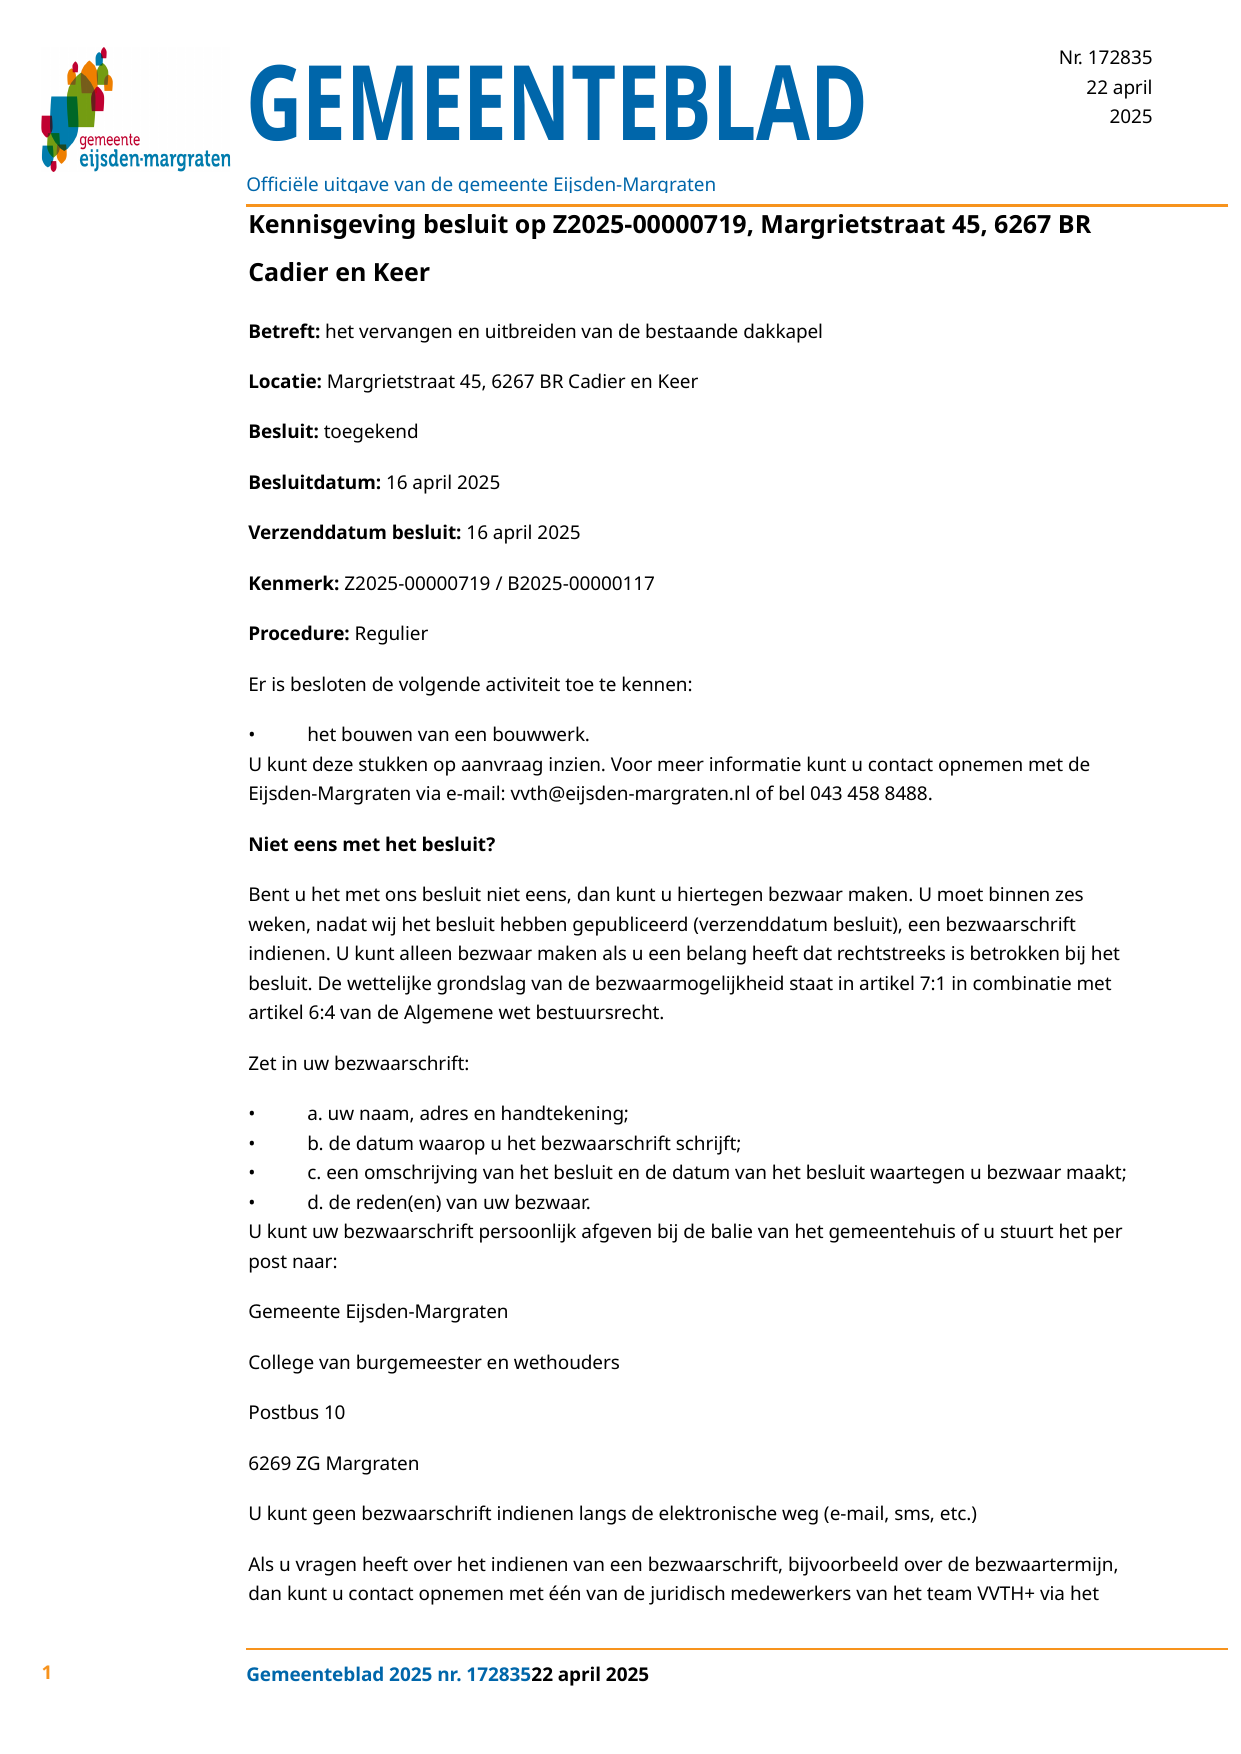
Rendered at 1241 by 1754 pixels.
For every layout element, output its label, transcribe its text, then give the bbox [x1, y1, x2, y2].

text Besluit: toegekend [248, 419, 1152, 444]
picture [41, 47, 231, 172]
text Er is besloten de volgende activiteit toe te kennen: [248, 671, 1152, 697]
text U kunt uw bezwaarschrift persoonlijk afgeven bij de balie van het gemeentehuis of u stuurt het per post naar: [248, 1219, 1152, 1274]
text U kunt deze stukken op aanvraag inzien. Voor meer informatie kunt u contact opnemen met de Eijsden-Margraten via e-mail: vvth@eijsden-margraten.nl of bel 043 458 8488. [248, 751, 1152, 806]
text Kennisgeving besluit op Z2025-00000719, Margrietstraat 45, 6267 BR Cadier en Keer [248, 207, 1152, 288]
text Betreft: het vervangen en uitbreiden van de bestaande dakkapel [248, 318, 1152, 344]
text 6269 ZG Margraten [248, 1450, 1152, 1476]
text Verzenddatum besluit: 16 april 2025 [248, 519, 1152, 545]
text Gemeente Eijsden-Margraten [248, 1299, 1152, 1324]
text Als u vragen heeft over het indienen van een bezwaarschrift, bijvoorbeeld over de bezwaartermijn, dan kunt u contact opnemen met één van de juridisch medewerkers van het team VVTH+ via het [248, 1551, 1152, 1606]
text Procedure: Regulier [248, 620, 1152, 646]
text Postbus 10 [248, 1399, 1152, 1425]
list c. een omschrijving van het besluit en de datum van het besluit waartegen u bezwaar maakt; [248, 1159, 1152, 1185]
text Niet eens met het besluit? [248, 831, 1152, 857]
text College van burgemeester en wethouders [248, 1349, 1152, 1375]
list a. uw naam, adres en handtekening; [248, 1100, 1152, 1126]
text Besluitdatum: 16 april 2025 [248, 469, 1152, 495]
list b. de datum waarop u het bezwaarschrift schrijft; [248, 1130, 1152, 1156]
list d. de reden(en) van uw bezwaar. [248, 1189, 1152, 1215]
text Locatie: Margrietstraat 45, 6267 BR Cadier en Keer [248, 368, 1152, 394]
list het bouwen van een bouwwerk. [248, 721, 1152, 747]
text U kunt geen bezwaarschrift indienen langs de elektronische weg (e-mail, sms, etc.) [248, 1500, 1152, 1526]
text Zet in uw bezwaarschrift: [248, 1050, 1152, 1076]
text Kenmerk: Z2025-00000719 / B2025-00000117 [248, 570, 1152, 596]
text Bent u het met ons besluit niet eens, dan kunt u hiertegen bezwaar maken. U moet binnen zes weken, nadat wij het besluit hebben gepubliceerd (verzenddatum besluit), een bezwaarschrift indienen. U kunt alleen bezwaar maken als u een belang heeft dat rechtstreeks is betrokken bij het besluit. De wettelijke grondslag van de bezwaarmogelijkheid staat in artikel 7:1 in combinatie met artikel 6:4 van de Algemene wet bestuursrecht. [248, 881, 1152, 1025]
